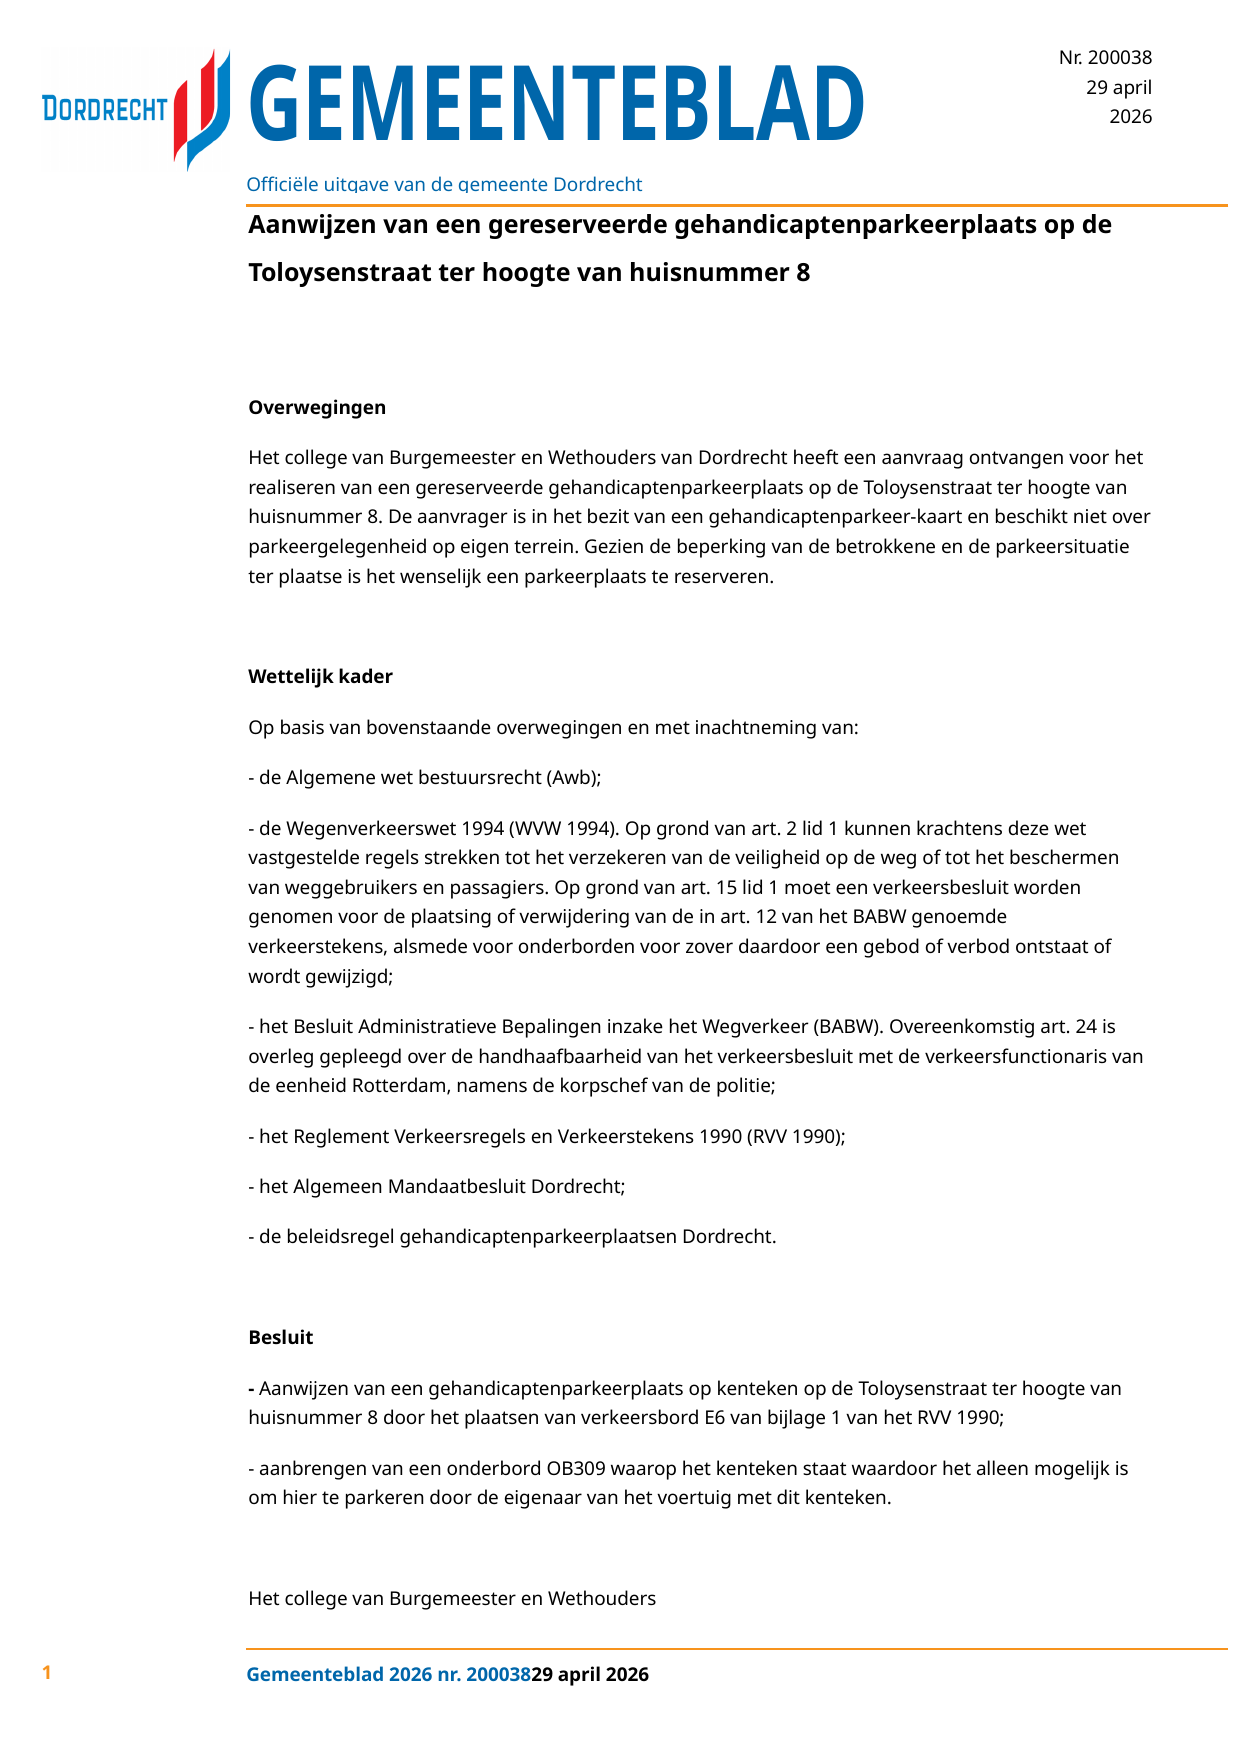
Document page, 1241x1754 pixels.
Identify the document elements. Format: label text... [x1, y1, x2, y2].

text Op basis van bovenstaande overwegingen en met inachtneming van: [248, 714, 1152, 740]
text Aanwijzen van een gereserveerde gehandicaptenparkeerplaats op de Toloysenstraat ter hoogte van huisnummer 8 [248, 207, 1152, 288]
text Wettelijk kader [248, 664, 1152, 689]
text Het college van Burgemeester en Wethouders [248, 1585, 1152, 1611]
picture [41, 47, 231, 172]
text Besluit [248, 1324, 1152, 1350]
text - het Algemeen Mandaatbesluit Dordrecht; [248, 1173, 1152, 1199]
text - het Reglement Verkeersregels en Verkeerstekens 1990 (RVV 1990); [248, 1123, 1152, 1148]
text - de Algemene wet bestuursrecht (Awb); [248, 764, 1152, 790]
text - de beleidsregel gehandicaptenparkeerplaatsen Dordrecht. [248, 1224, 1152, 1249]
text - de Wegenverkeerswet 1994 (WVW 1994). Op grond van art. 2 lid 1 kunnen krachtens deze wet vastgestelde regels strekken tot het verzekeren van de veiligheid op de weg of tot het beschermen van weggebruikers en passagiers. Op grond van art. 15 lid 1 moet een verkeersbesluit worden genomen voor de plaatsing of verwijdering van de in art. 12 van het BABW genoemde verkeerstekens, alsmede voor onderborden voor zover daardoor een gebod of verbod ontstaat of wordt gewijzigd; [248, 815, 1152, 988]
text - Aanwijzen van een gehandicaptenparkeerplaats op kenteken op de Toloysenstraat ter hoogte van huisnummer 8 door het plaatsen van verkeersbord E6 van bijlage 1 van het RVV 1990; [248, 1375, 1152, 1430]
text Overwegingen [248, 394, 1152, 420]
text - het Besluit Administratieve Bepalingen inzake het Wegverkeer (BABW). Overeenkomstig art. 24 is overleg gepleegd over de handhaafbaarheid van het verkeersbesluit met de verkeersfunctionaris van de eenheid Rotterdam, namens de korpschef van de politie; [248, 1013, 1152, 1098]
text Het college van Burgemeester en Wethouders van Dordrecht heeft een aanvraag ontvangen voor het realiseren van een gereserveerde gehandicaptenparkeerplaats op de Toloysenstraat ter hoogte van huisnummer 8. De aanvrager is in het bezit van een gehandicaptenparkeer-kaart en beschikt niet over parkeergelegenheid op eigen terrein. Gezien de beperking van de betrokkene en de parkeersituatie ter plaatse is het wenselijk een parkeerplaats te reserveren. [248, 444, 1152, 588]
text - aanbrengen van een onderbord OB309 waarop het kenteken staat waardoor het alleen mogelijk is om hier te parkeren door de eigenaar van het voertuig met dit kenteken. [248, 1455, 1152, 1510]
